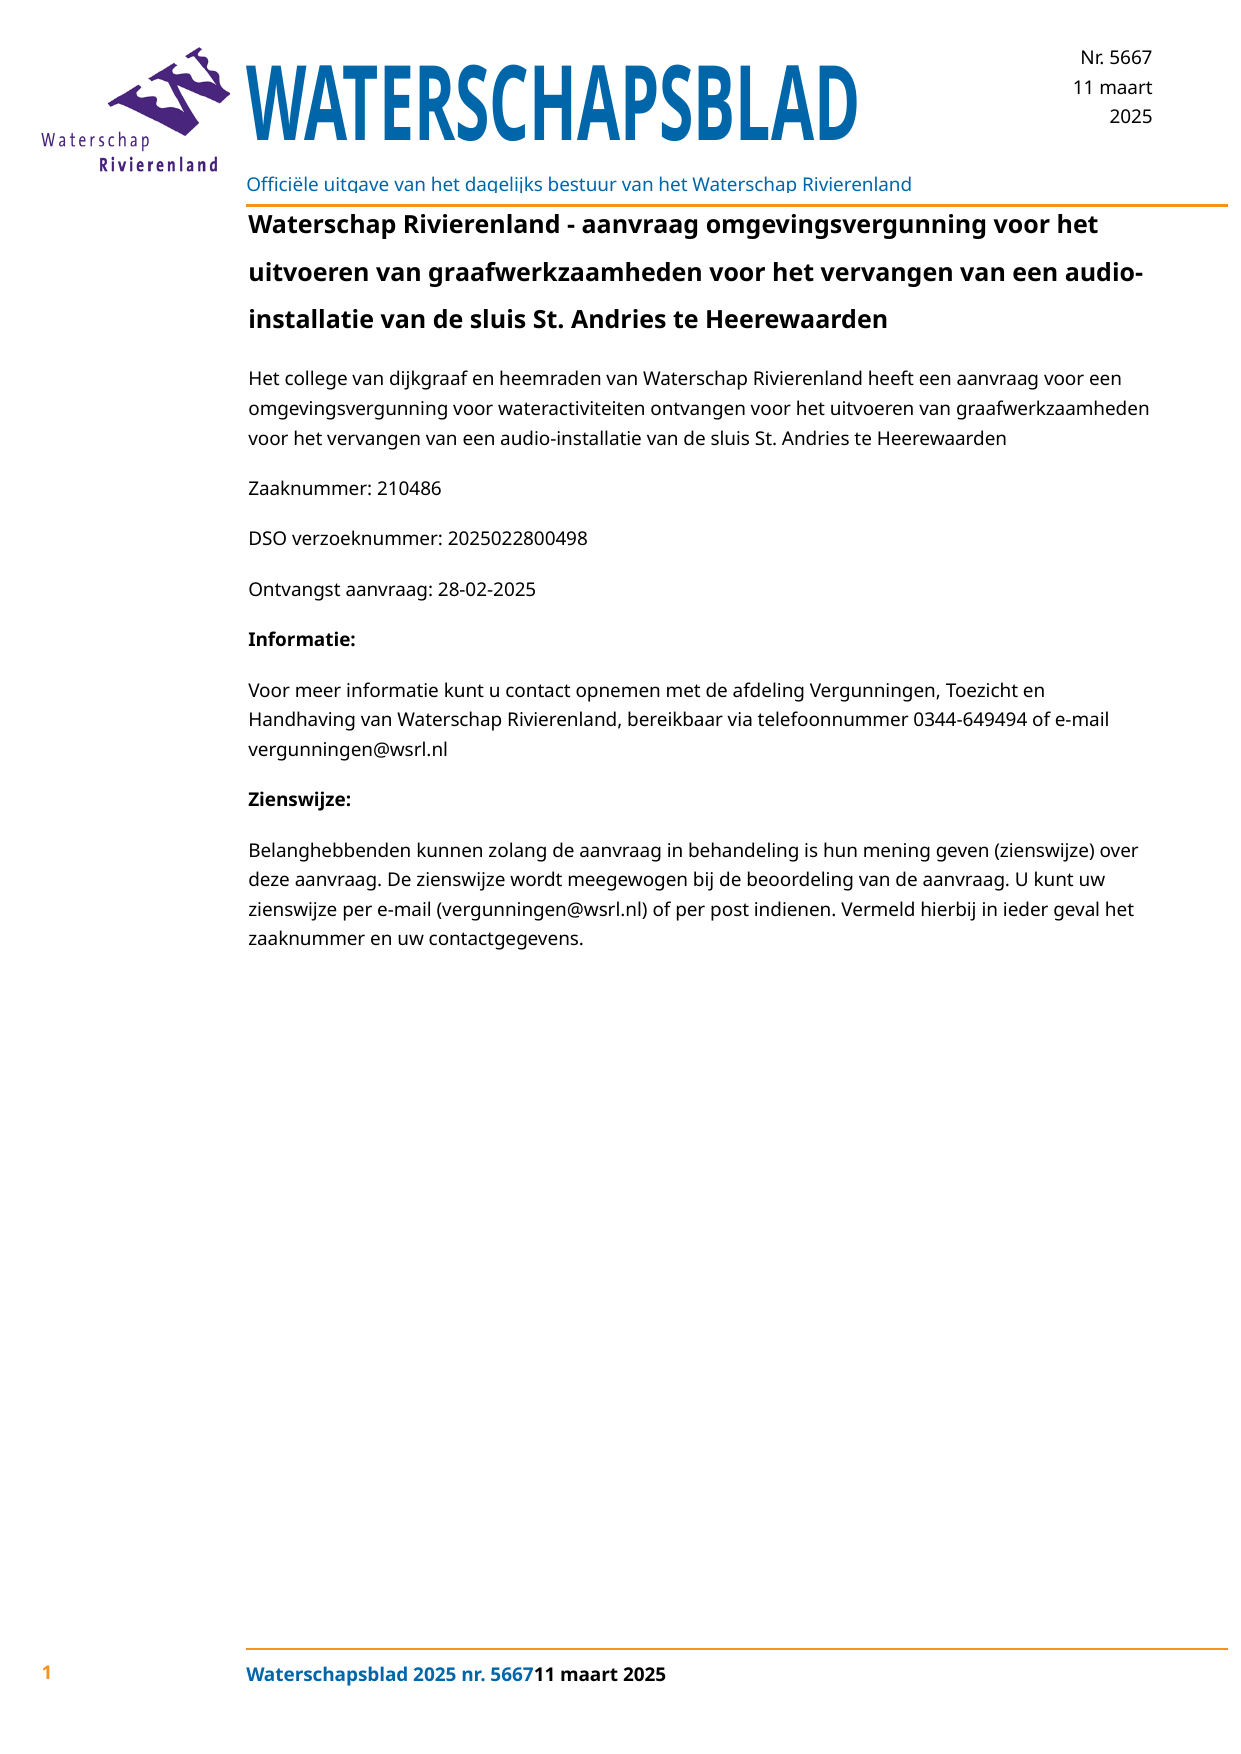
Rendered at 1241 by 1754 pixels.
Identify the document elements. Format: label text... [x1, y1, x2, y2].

text Voor meer informatie kunt u contact opnemen met de afdeling Vergunningen, Toezicht en Handhaving van Waterschap Rivierenland, bereikbaar via telefoonnummer 0344-649494 of e-mail vergunningen@wsrl.nl [248, 677, 1152, 762]
text Informatie: [248, 626, 1152, 652]
text Ontvangst aanvraag: 28-02-2025 [248, 576, 1152, 602]
picture [41, 47, 231, 172]
text Waterschap Rivierenland - aanvraag omgevingsvergunning voor het uitvoeren van graafwerkzaamheden voor het vervangen van een audio-installatie van de sluis St. Andries te Heerewaarden [248, 207, 1152, 336]
text DSO verzoeknummer: 2025022800498 [248, 526, 1152, 551]
text Het college van dijkgraaf en heemraden van Waterschap Rivierenland heeft een aanvraag voor een omgevingsvergunning voor wateractiviteiten ontvangen voor het uitvoeren van graafwerkzaamheden voor het vervangen van een audio-installatie van de sluis St. Andries te Heerewaarden [248, 366, 1152, 450]
text Zaaknummer: 210486 [248, 475, 1152, 501]
text Zienswijze: [248, 786, 1152, 812]
text Belanghebbenden kunnen zolang de aanvraag in behandeling is hun mening geven (zienswijze) over deze aanvraag. De zienswijze wordt meegewogen bij de beoordeling van de aanvraag. U kunt uw zienswijze per e-mail (vergunningen@wsrl.nl) of per post indienen. Vermeld hierbij in ieder geval het zaaknummer en uw contactgegevens. [248, 837, 1152, 951]
